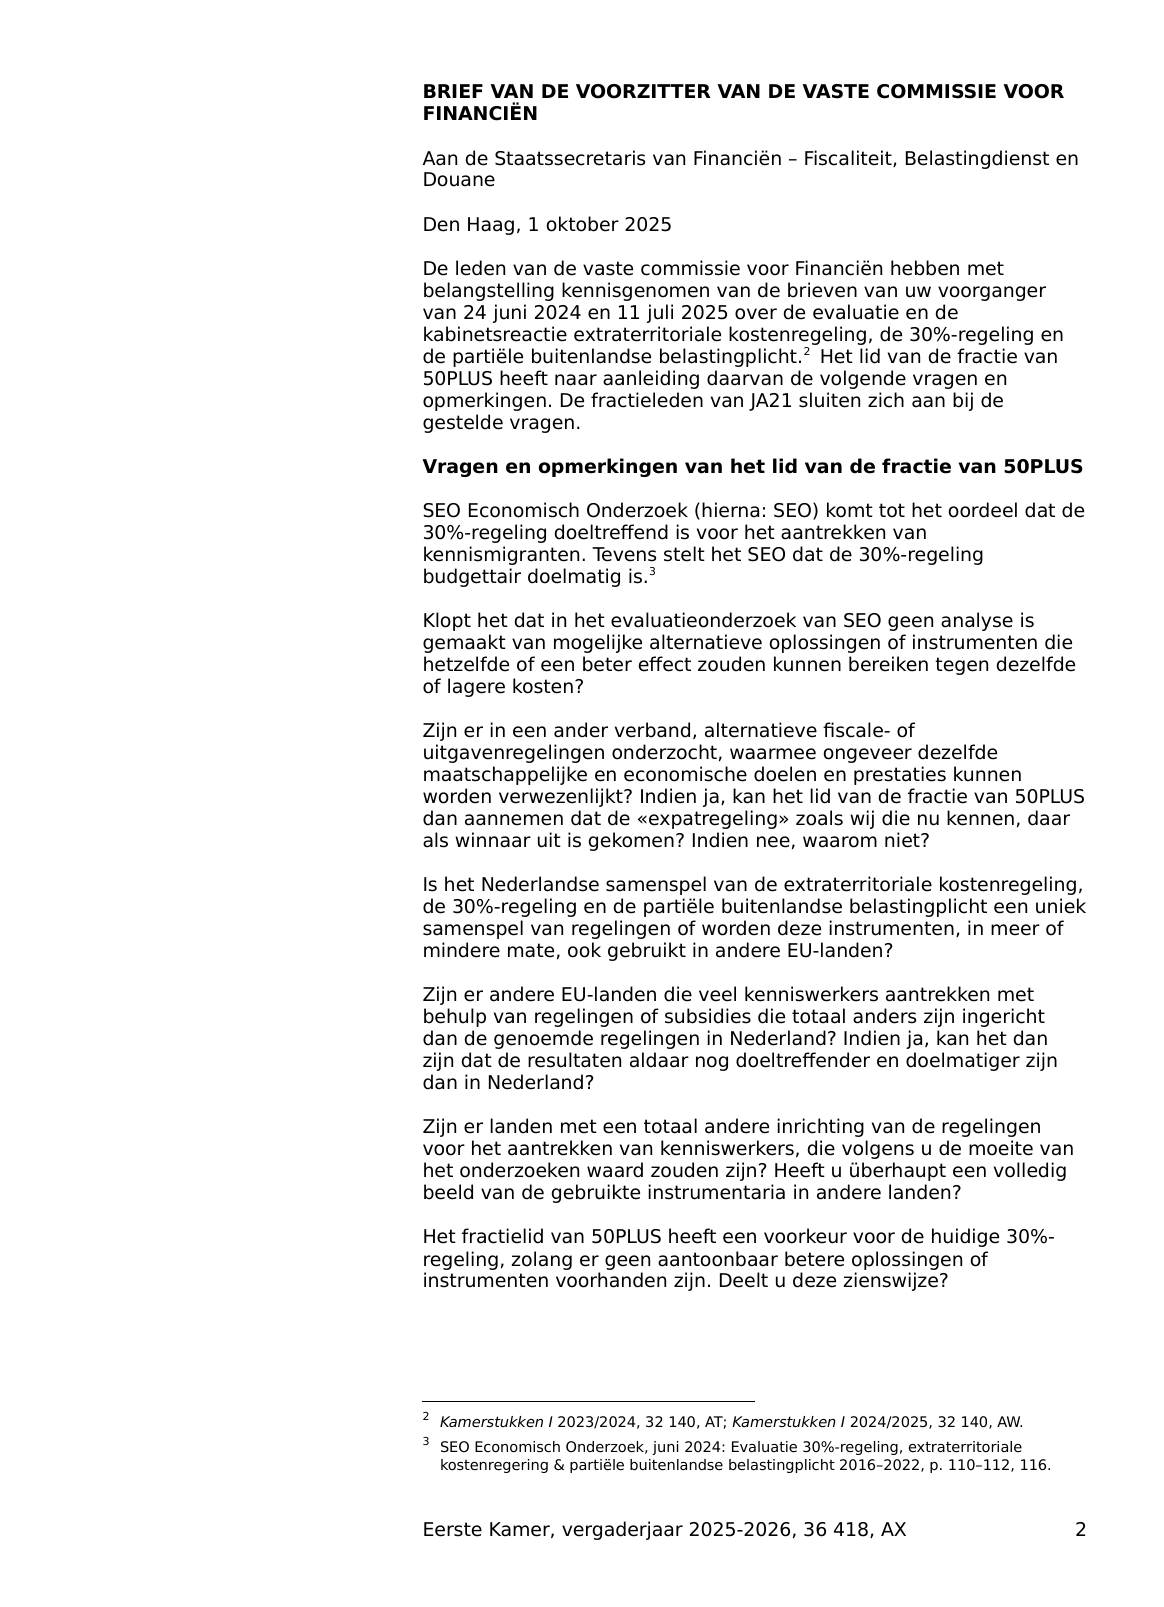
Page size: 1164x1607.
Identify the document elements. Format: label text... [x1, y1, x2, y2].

subtitle Vragen en opmerkingen van het lid van de fractie van 50PLUS [422, 456, 1087, 478]
text Klopt het dat in het evaluatieonderzoek van SEO geen analyse is gemaakt van mogelijke alternatieve oplossingen of instrumenten die hetzelfde of een beter effect zouden kunnen bereiken tegen dezelfde of lagere kosten? [422, 610, 1087, 698]
text Den Haag, 1 oktober 2025 [422, 213, 1087, 236]
text SEO Economisch Onderzoek, juni 2024: Evaluatie 30%-regeling, extraterritoriale kostenregering & partiële buitenlandse belastingplicht 2016–2022, p. 110–112, 116. [422, 1435, 1087, 1474]
text Kamerstukken I 2023/2024, 32 140, AT; Kamerstukken I 2024/2025, 32 140, AW. [422, 1410, 1087, 1432]
text Is het Nederlandse samenspel van de extraterritoriale kostenregeling, de 30%-regeling en de partiële buitenlandse belastingplicht een uniek samenspel van regelingen of worden deze instrumenten, in meer of mindere mate, ook gebruikt in andere EU-landen? [422, 874, 1087, 962]
text De leden van de vaste commissie voor Financiën hebben met belangstelling kennisgenomen van de brieven van uw voorganger van 24 juni 2024 en 11 juli 2025 over de evaluatie en de kabinetsreactie extraterritoriale kostenregeling, de 30%-regeling en de partiële buitenlandse belastingplicht. Het lid van de fractie van 50PLUS heeft naar aanleiding daarvan de volgende vragen en opmerkingen. De fractieleden van JA21 sluiten zich aan bij de gestelde vragen. [422, 258, 1087, 433]
text BRIEF VAN DE VOORZITTER VAN DE VASTE COMMISSIE VOOR FINANCIËN [422, 81, 1087, 125]
text Aan de Staatssecretaris van Financiën – Fiscaliteit, Belastingdienst en Douane [422, 147, 1087, 191]
text Het fractielid van 50PLUS heeft een voorkeur voor de huidige 30%-regeling, zolang er geen aantoonbaar betere oplossingen of instrumenten voorhanden zijn. Deelt u deze zienswijze? [422, 1226, 1087, 1292]
text Zijn er landen met een totaal andere inrichting van de regelingen voor het aantrekken van kenniswerkers, die volgens u de moeite van het onderzoeken waard zouden zijn? Heeft u überhaupt een volledig beeld van de gebruikte instrumentaria in andere landen? [422, 1116, 1087, 1204]
text Zijn er in een ander verband, alternatieve fiscale- of uitgavenregelingen onderzocht, waarmee ongeveer dezelfde maatschappelijke en economische doelen en prestaties kunnen worden verwezenlijkt? Indien ja, kan het lid van de fractie van 50PLUS dan aannemen dat de «expatregeling» zoals wij die nu kennen, daar als winnaar uit is gekomen? Indien nee, waarom niet? [422, 720, 1087, 852]
text Zijn er andere EU-landen die veel kenniswerkers aantrekken met behulp van regelingen of subsidies die totaal anders zijn ingericht dan de genoemde regelingen in Nederland? Indien ja, kan het dan zijn dat de resultaten aldaar nog doeltreffender en doelmatiger zijn dan in Nederland? [422, 984, 1087, 1094]
text SEO Economisch Onderzoek (hierna: SEO) komt tot het oordeel dat de 30%-regeling doeltreffend is voor het aantrekken van kennismigranten. Tevens stelt het SEO dat de 30%-regeling budgettair doelmatig is. [422, 500, 1087, 588]
